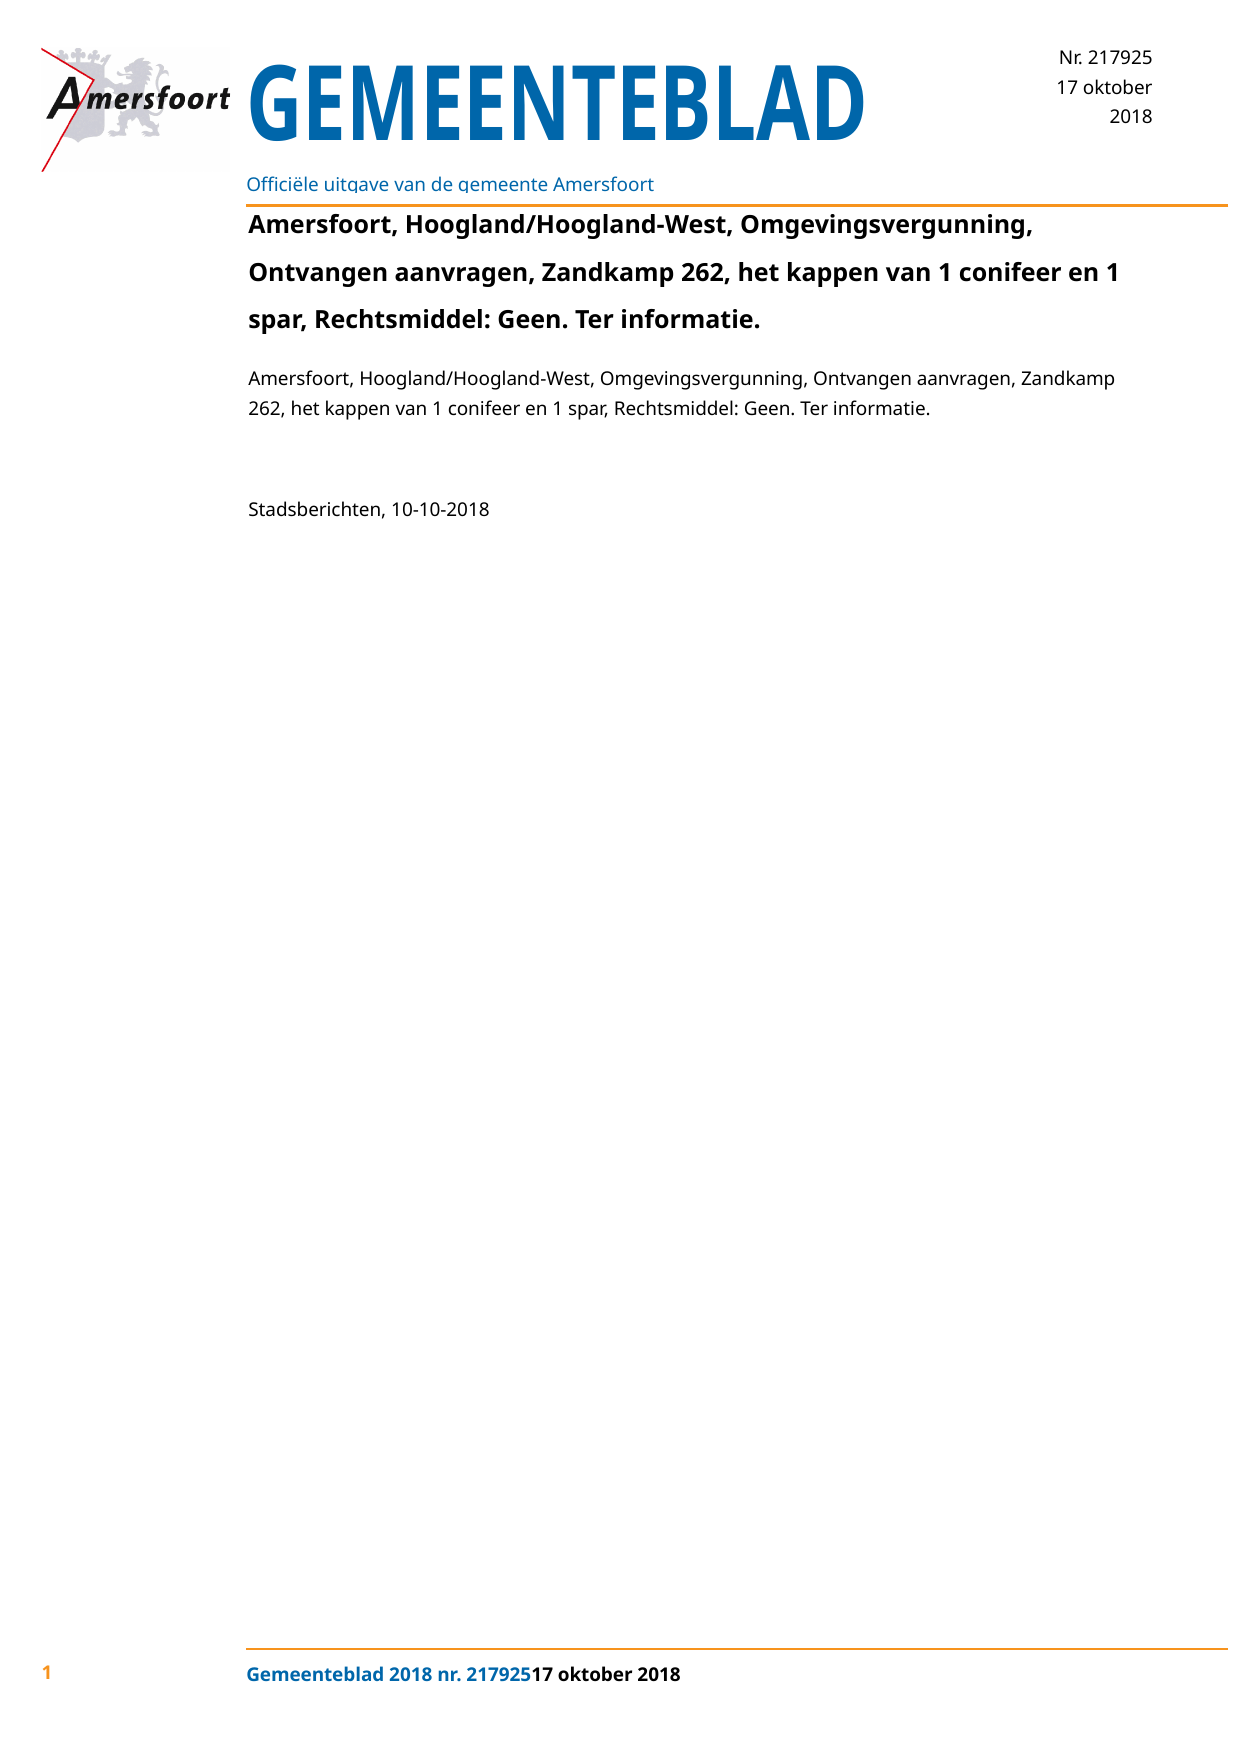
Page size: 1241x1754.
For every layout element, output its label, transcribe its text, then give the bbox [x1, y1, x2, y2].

text Stadsberichten, 10-10-2018 [248, 496, 1152, 522]
picture [41, 47, 231, 172]
text Amersfoort, Hoogland/Hoogland-West, Omgevingsvergunning, Ontvangen aanvragen, Zandkamp 262, het kappen van 1 conifeer en 1 spar, Rechtsmiddel: Geen. Ter informatie. [248, 207, 1152, 336]
text Amersfoort, Hoogland/Hoogland-West, Omgevingsvergunning, Ontvangen aanvragen, Zandkamp 262, het kappen van 1 conifeer en 1 spar, Rechtsmiddel: Geen. Ter informatie. [248, 366, 1152, 421]
